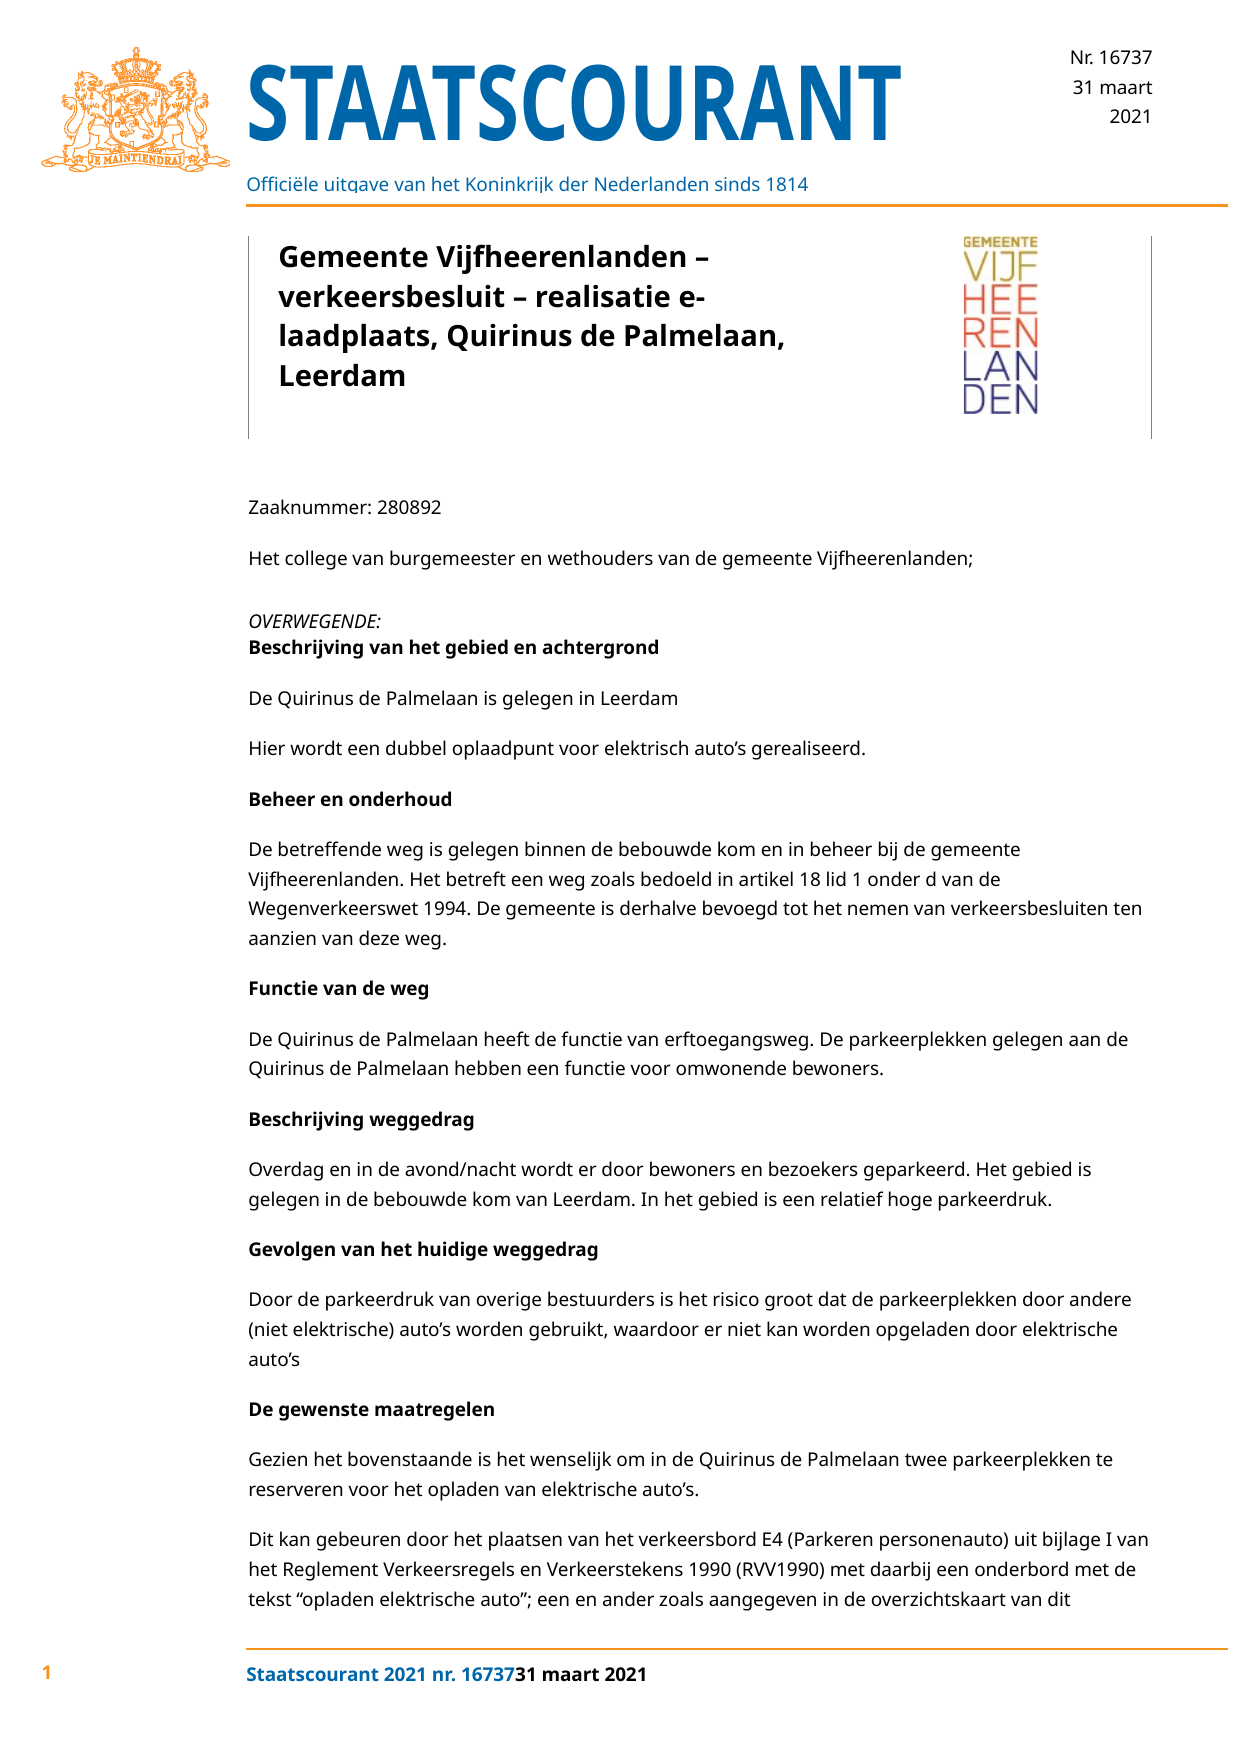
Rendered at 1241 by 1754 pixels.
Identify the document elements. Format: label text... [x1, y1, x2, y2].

text Overdag en in de avond/nacht wordt er door bewoners en bezoekers geparkeerd. Het gebied is gelegen in de bebouwde kom van Leerdam. In het gebied is een relatief hoge parkeerdruk. [248, 1156, 1152, 1211]
text Beschrijving weggedrag [248, 1106, 1152, 1131]
text Hier wordt een dubbel oplaadpunt voor elektrisch auto’s gerealiseerd. [248, 735, 1152, 761]
text De gewenste maatregelen [248, 1396, 1152, 1422]
picture [963, 236, 1038, 414]
text Functie van de weg [248, 975, 1152, 1001]
table_header [1038, 236, 1151, 413]
table_header [850, 414, 1151, 439]
text Zaaknummer: 280892 [248, 494, 1152, 520]
table_header [850, 236, 963, 413]
text De betreffende weg is gelegen binnen de bebouwde kom en in beheer bij de gemeente Vijfheerenlanden. Het betreft een weg zoals bedoeld in artikel 18 lid 1 onder d van de Wegenverkeerswet 1994. De gemeente is derhalve bevoegd tot het nemen van verkeersbesluiten ten aanzien van deze weg. [248, 836, 1152, 951]
text Door de parkeerdruk van overige bestuurders is het risico groot dat de parkeerplekken door andere (niet elektrische) auto’s worden gebruikt, waardoor er niet kan worden opgeladen door elektrische auto’s [248, 1287, 1152, 1371]
text De Quirinus de Palmelaan is gelegen in Leerdam [248, 685, 1152, 711]
text Het college van burgemeester en wethouders van de gemeente Vijfheerenlanden; [248, 545, 1152, 571]
text Dit kan gebeuren door het plaatsen van het verkeersbord E4 (Parkeren personenauto) uit bijlage I van het Reglement Verkeersregels en Verkeerstekens 1990 (RVV1990) met daarbij een onderbord met de tekst “opladen elektrische auto”; een en ander zoals aangegeven in de overzichtskaart van dit [248, 1527, 1152, 1611]
text De Quirinus de Palmelaan heeft de functie van erftoegangsweg. De parkeerplekken gelegen aan de Quirinus de Palmelaan hebben een functie voor omwonende bewoners. [248, 1026, 1152, 1081]
text Gevolgen van het huidige weggedrag [248, 1236, 1152, 1262]
text OVERWEGENDE: [248, 609, 1152, 634]
text Beschrijving van het gebied en achtergrond [248, 634, 1152, 660]
picture [41, 47, 231, 172]
text Beheer en onderhoud [248, 786, 1152, 811]
text Gezien het bovenstaande is het wenselijk om in de Quirinus de Palmelaan twee parkeerplekken te reserveren voor het opladen van elektrische auto’s. [248, 1447, 1152, 1502]
table_header Gemeente Vijfheerenlanden – verkeersbesluit – realisatie e-laadplaats, Quirinus de Palmelaan, Leerdam [249, 236, 850, 439]
